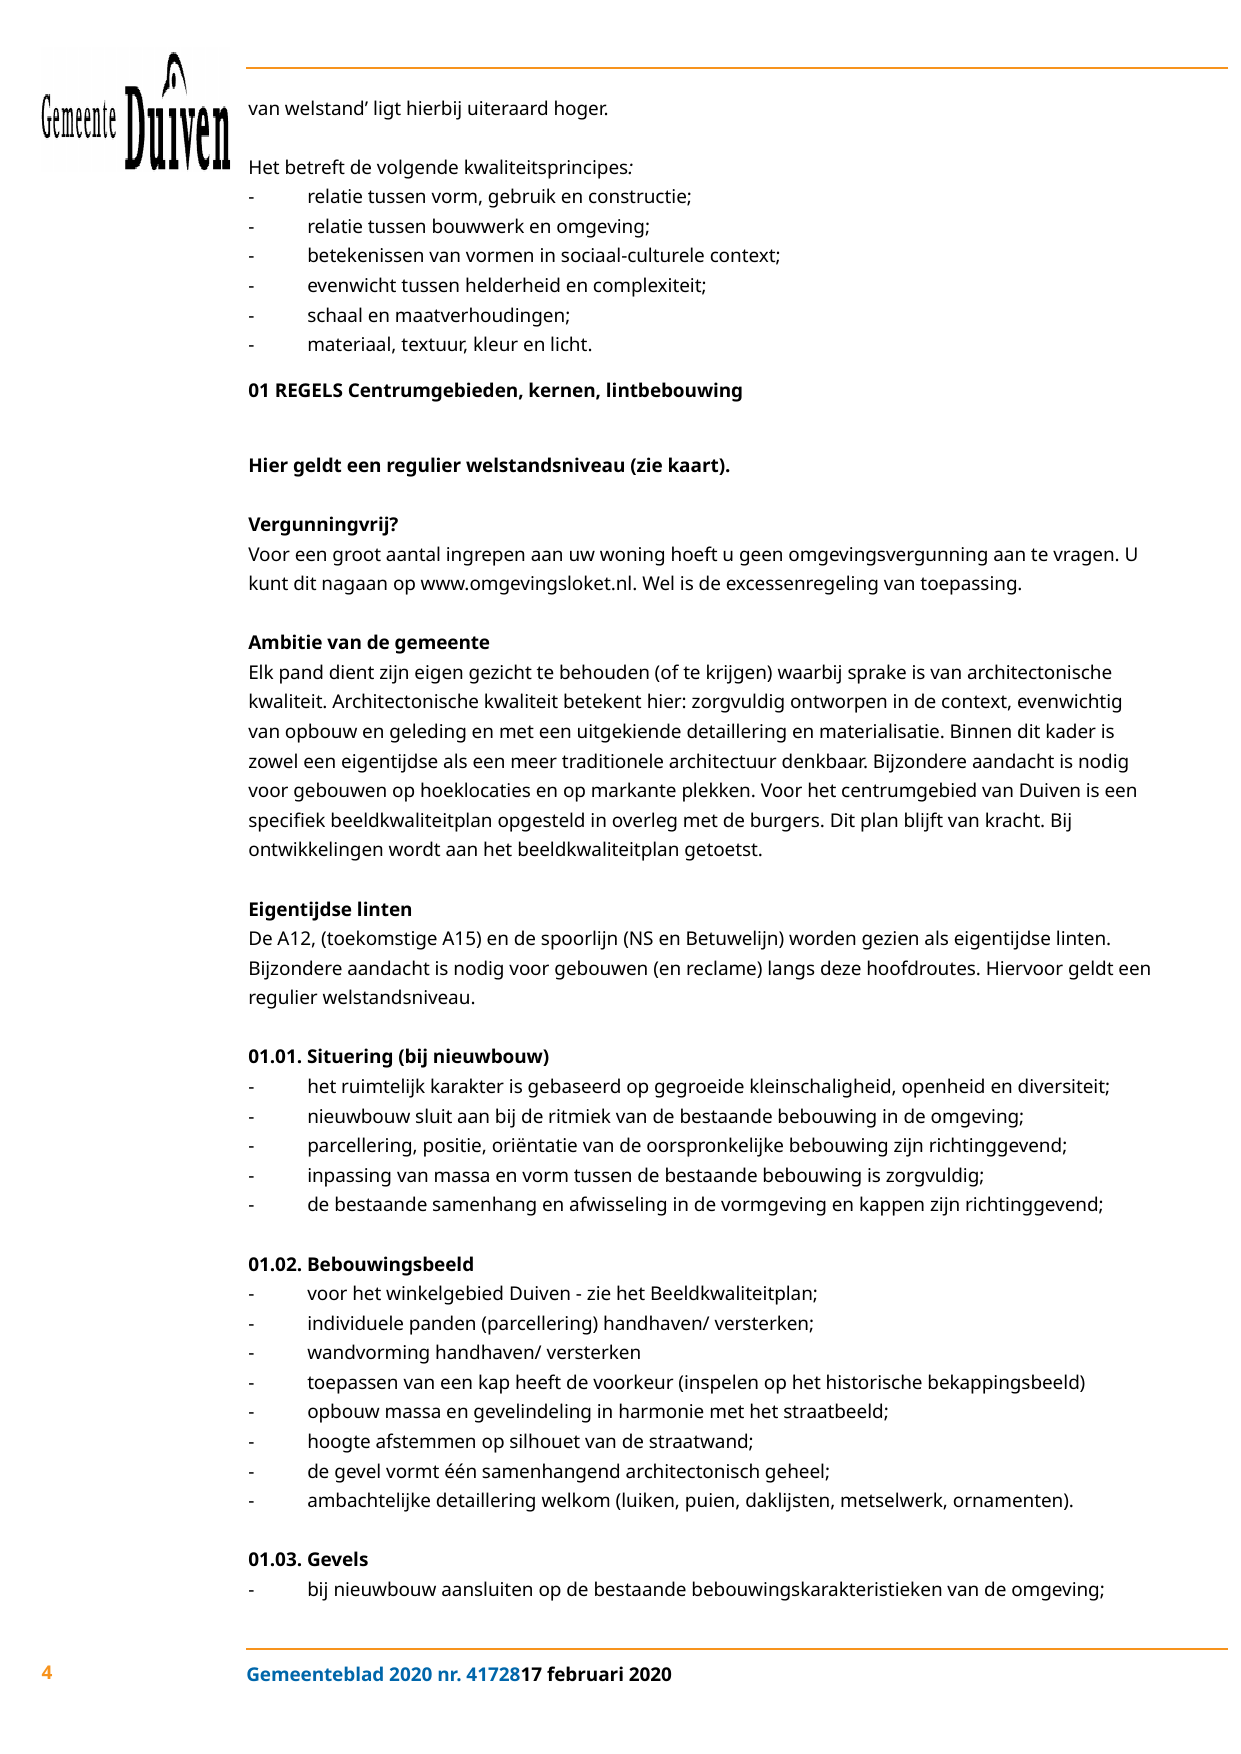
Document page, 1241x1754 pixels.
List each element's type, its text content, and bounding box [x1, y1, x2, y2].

list relatie tussen vorm, gebruik en constructie; [248, 183, 1152, 209]
list wandvorming handhaven/ versterken [248, 1339, 1152, 1365]
list voor het winkelgebied Duiven - zie het Beeldkwaliteitplan; [248, 1280, 1152, 1306]
text Eigentijdse linten [248, 896, 1152, 922]
list materiaal, textuur, kleur en licht. [248, 331, 1152, 357]
text 01.03. Gevels [248, 1547, 1152, 1572]
list individuele panden (parcellering) handhaven/ versterken; [248, 1310, 1152, 1336]
list ambachtelijke detaillering welkom (luiken, puien, daklijsten, metselwerk, ornamenten). [248, 1487, 1152, 1513]
picture [41, 47, 231, 172]
list hoogte afstemmen op silhouet van de straatwand; [248, 1428, 1152, 1454]
text De A12, (toekomstige A15) en de spoorlijn (NS en Betuwelijn) worden gezien als eigentijdse linten. Bijzondere aandacht is nodig voor gebouwen (en reclame) langs deze hoofdroutes. Hiervoor geldt een regulier welstandsniveau. [248, 925, 1152, 1010]
text 01.01. Situering (bij nieuwbouw) [248, 1044, 1152, 1069]
text van welstand’ ligt hierbij uiteraard hoger. [248, 95, 1152, 121]
list evenwicht tussen helderheid en complexiteit; [248, 272, 1152, 298]
list opbouw massa en gevelindeling in harmonie met het straatbeeld; [248, 1399, 1152, 1424]
list schaal en maatverhoudingen; [248, 302, 1152, 328]
list inpassing van massa en vorm tussen de bestaande bebouwing is zorgvuldig; [248, 1162, 1152, 1188]
text 01.02. Bebouwingsbeeld [248, 1251, 1152, 1277]
list de bestaande samenhang en afwisseling in de vormgeving en kappen zijn richtinggevend; [248, 1192, 1152, 1217]
text 01 REGELS Centrumgebieden, kernen, lintbebouwing [248, 377, 1152, 403]
text Voor een groot aantal ingrepen aan uw woning hoeft u geen omgevingsvergunning aan te vragen. U kunt dit nagaan op www.omgevingsloket.nl. Wel is de excessenregeling van toepassing. [248, 541, 1152, 596]
list bij nieuwbouw aansluiten op de bestaande bebouwingskarakteristieken van de omgeving; [248, 1576, 1152, 1602]
text Ambitie van de gemeente [248, 629, 1152, 655]
list de gevel vormt één samenhangend architectonisch geheel; [248, 1458, 1152, 1484]
list parcellering, positie, oriëntatie van de oorspronkelijke bebouwing zijn richtinggevend; [248, 1132, 1152, 1158]
list het ruimtelijk karakter is gebaseerd op gegroeide kleinschaligheid, openheid en diversiteit; [248, 1073, 1152, 1099]
list relatie tussen bouwwerk en omgeving; [248, 213, 1152, 239]
list nieuwbouw sluit aan bij de ritmiek van de bestaande bebouwing in de omgeving; [248, 1103, 1152, 1129]
text Hier geldt een regulier welstandsniveau (zie kaart). [248, 452, 1152, 478]
text Vergunningvrij? [248, 511, 1152, 537]
text Elk pand dient zijn eigen gezicht te behouden (of te krijgen) waarbij sprake is van architectonische kwaliteit. Architectonische kwaliteit betekent hier: zorgvuldig ontworpen in de context, evenwichtig van opbouw en geleding en met een uitgekiende detaillering en materialisatie. Binnen dit kader is zowel een eigentijdse als een meer traditionele architectuur denkbaar. Bijzondere aandacht is nodig voor gebouwen op hoeklocaties en op markante plekken. Voor het centrumgebied van Duiven is een specifiek beeldkwaliteitplan opgesteld in overleg met de burgers. Dit plan blijft van kracht. Bij ontwikkelingen wordt aan het beeldkwaliteitplan getoetst. [248, 659, 1152, 862]
text Het betreft de volgende kwaliteitsprincipes: [248, 154, 1152, 180]
list betekenissen van vormen in sociaal-culturele context; [248, 243, 1152, 268]
list toepassen van een kap heeft de voorkeur (inspelen op het historische bekappingsbeeld) [248, 1369, 1152, 1395]
